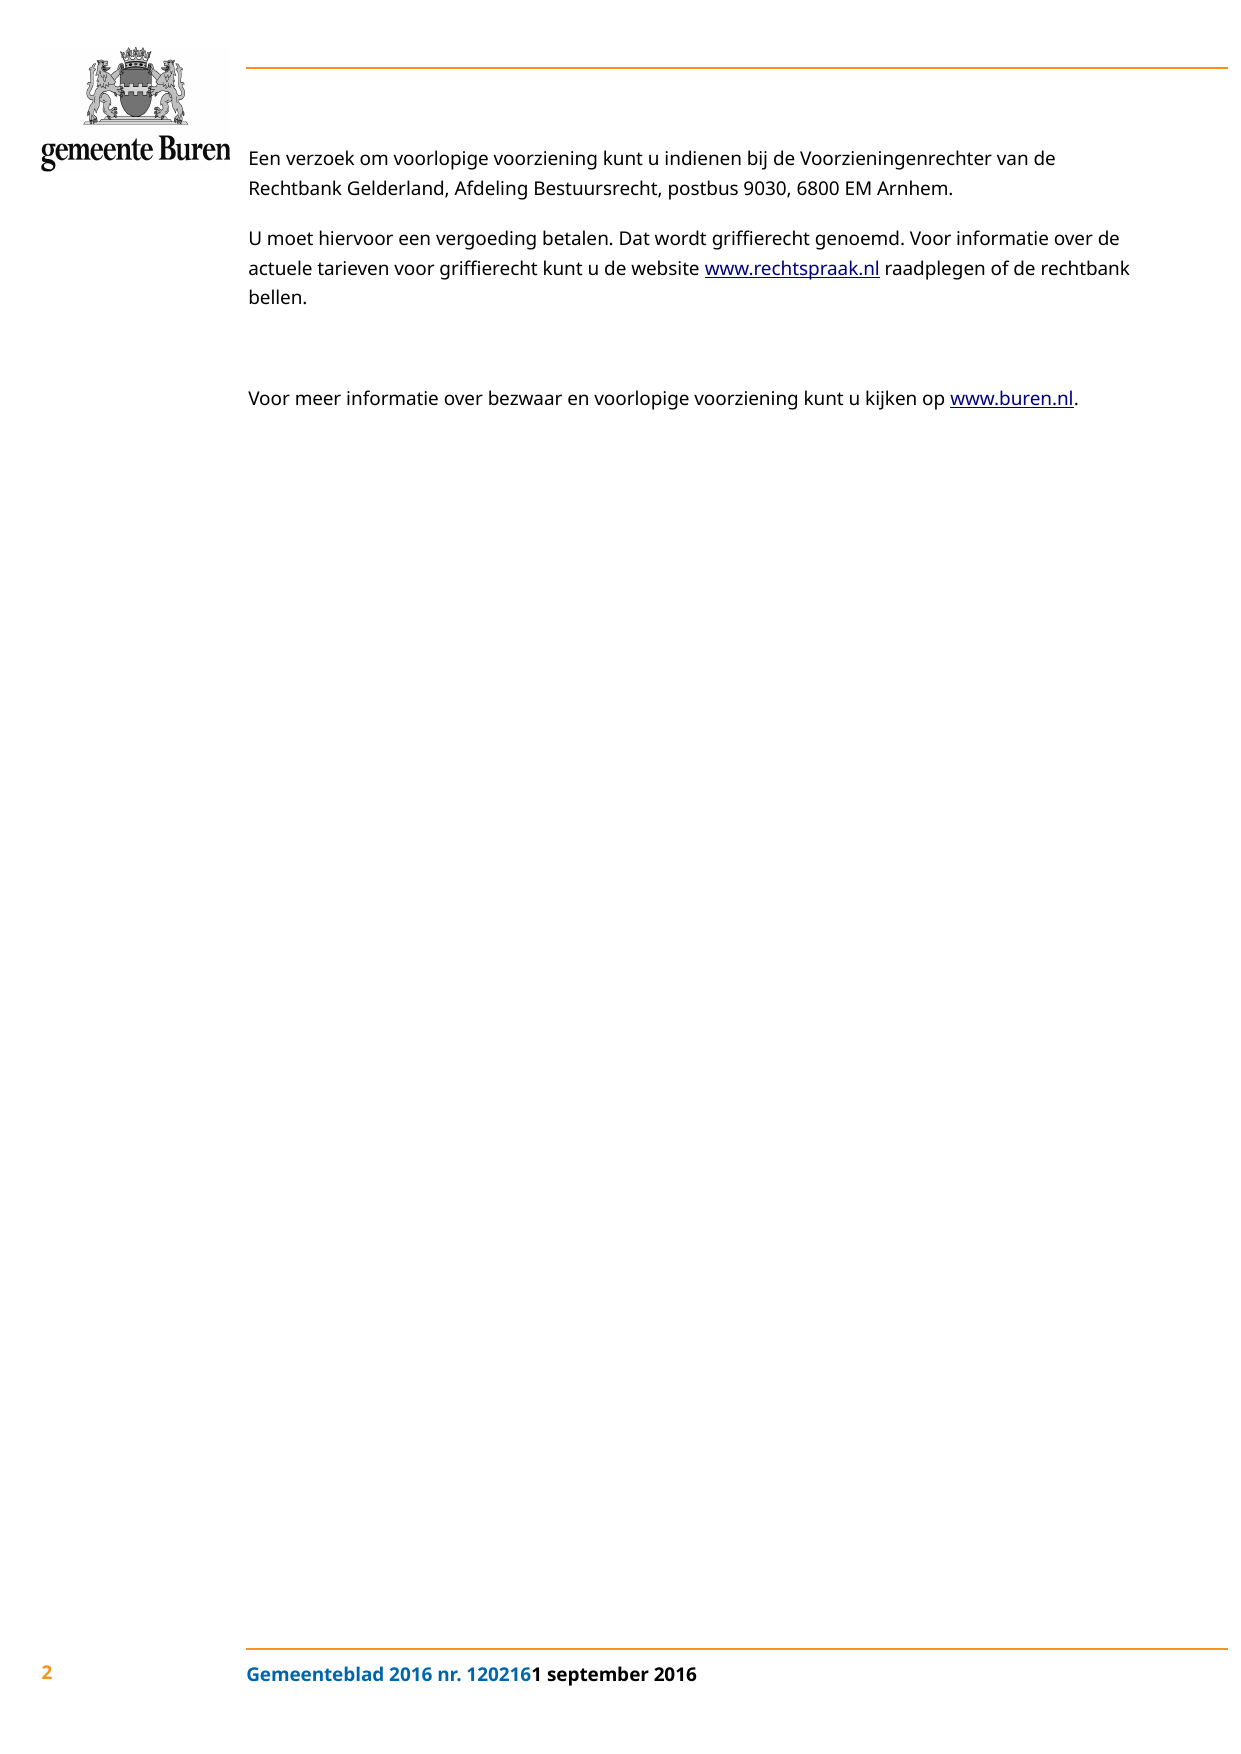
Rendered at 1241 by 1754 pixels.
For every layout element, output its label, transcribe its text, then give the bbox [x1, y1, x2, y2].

text Een verzoek om voorlopige voorziening kunt u indienen bij de Voorzieningenrechter van de Rechtbank Gelderland, Afdeling Bestuursrecht, postbus 9030, 6800 EM Arnhem. [248, 145, 1152, 201]
picture [41, 47, 231, 172]
text Voor meer informatie over bezwaar en voorlopige voorziening kunt u kijken op www.buren.nl. [248, 385, 1152, 411]
text U moet hiervoor een vergoeding betalen. Dat wordt griffierecht genoemd. Voor informatie over de actuele tarieven voor griffierecht kunt u de website www.rechtspraak.nl raadplegen of de rechtbank bellen. [248, 225, 1152, 310]
